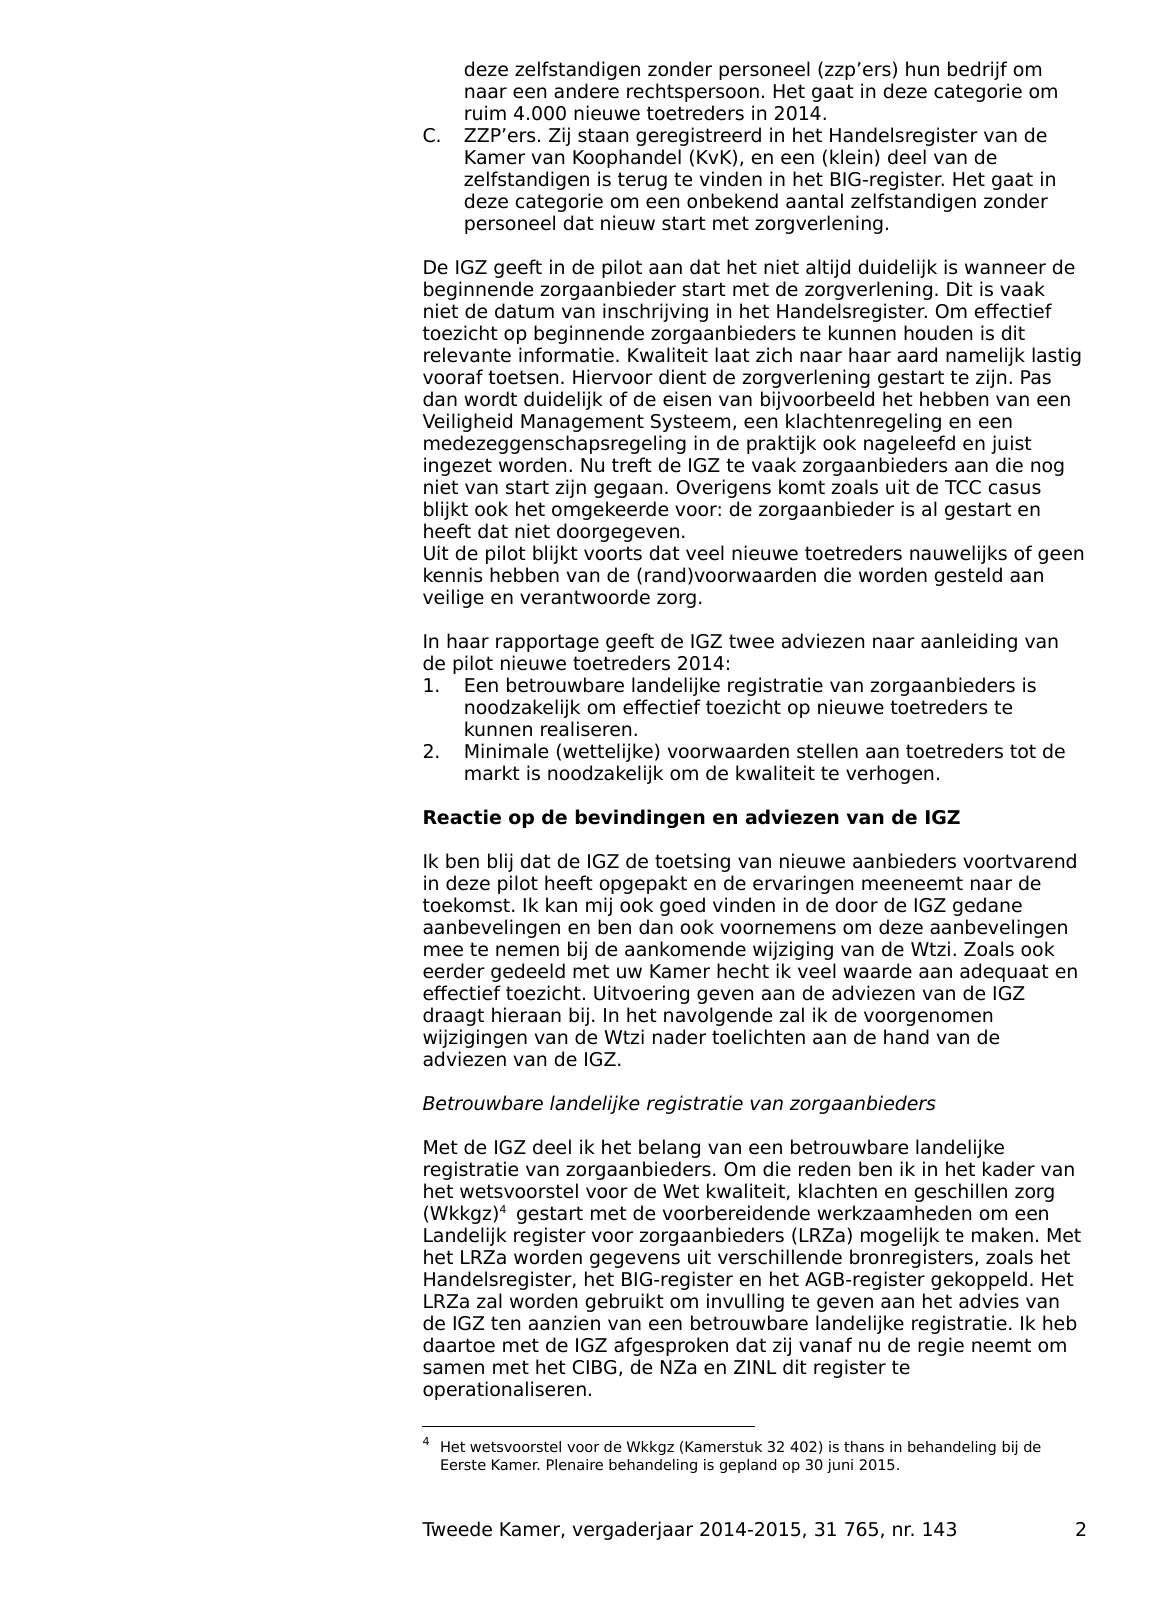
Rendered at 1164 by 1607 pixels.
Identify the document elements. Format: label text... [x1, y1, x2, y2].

text 2. Minimale (wettelijke) voorwaarden stellen aan toetreders tot de markt is noodzakelijk om de kwaliteit te verhogen. [422, 741, 1087, 785]
text Uit de pilot blijkt voorts dat veel nieuwe toetreders nauwelijks of geen kennis hebben van de (rand)voorwaarden die worden gesteld aan veilige en verantwoorde zorg. [422, 543, 1087, 609]
text Het wetsvoorstel voor de Wkkgz (Kamerstuk 32 402) is thans in behandeling bij de Eerste Kamer. Plenaire behandeling is gepland op 30 juni 2015. [422, 1435, 1087, 1474]
text Ik ben blij dat de IGZ de toetsing van nieuwe aanbieders voortvarend in deze pilot heeft opgepakt en de ervaringen meeneemt naar de toekomst. Ik kan mij ook goed vinden in de door de IGZ gedane aanbevelingen en ben dan ook voornemens om deze aanbevelingen mee te nemen bij de aankomende wijziging van de Wtzi. Zoals ook eerder gedeeld met uw Kamer hecht ik veel waarde aan adequaat en effectief toezicht. Uitvoering geven aan de adviezen van de IGZ draagt hieraan bij. In het navolgende zal ik de voorgenomen wijzigingen van de Wtzi nader toelichten aan de hand van de adviezen van de IGZ. [422, 851, 1087, 1071]
subtitle Reactie op de bevindingen en adviezen van de IGZ [422, 807, 1087, 829]
text 1. Een betrouwbare landelijke registratie van zorgaanbieders is noodzakelijk om effectief toezicht op nieuwe toetreders te kunnen realiseren. [422, 675, 1087, 741]
text deze zelfstandigen zonder personeel (zzp’ers) hun bedrijf om naar een andere rechtspersoon. Het gaat in deze categorie om ruim 4.000 nieuwe toetreders in 2014. [422, 59, 1087, 125]
text De IGZ geeft in de pilot aan dat het niet altijd duidelijk is wanneer de beginnende zorgaanbieder start met de zorgverlening. Dit is vaak niet de datum van inschrijving in het Handelsregister. Om effectief toezicht op beginnende zorgaanbieders te kunnen houden is dit relevante informatie. Kwaliteit laat zich naar haar aard namelijk lastig vooraf toetsen. Hiervoor dient de zorgverlening gestart te zijn. Pas dan wordt duidelijk of de eisen van bijvoorbeeld het hebben van een Veiligheid Management Systeem, een klachtenregeling en een medezeggenschapsregeling in de praktijk ook nageleefd en juist ingezet worden. Nu treft de IGZ te vaak zorgaanbieders aan die nog niet van start zijn gegaan. Overigens komt zoals uit de TCC casus blijkt ook het omgekeerde voor: de zorgaanbieder is al gestart en heeft dat niet doorgegeven. [422, 257, 1087, 543]
text Met de IGZ deel ik het belang van een betrouwbare landelijke registratie van zorgaanbieders. Om die reden ben ik in het kader van het wetsvoorstel voor de Wet kwaliteit, klachten en geschillen zorg (Wkkgz) gestart met de voorbereidende werkzaamheden om een Landelijk register voor zorgaanbieders (LRZa) mogelijk te maken. Met het LRZa worden gegevens uit verschillende bronregisters, zoals het Handelsregister, het BIG-register en het AGB-register gekoppeld. Het LRZa zal worden gebruikt om invulling te geven aan het advies van de IGZ ten aanzien van een betrouwbare landelijke registratie. Ik heb daartoe met de IGZ afgesproken dat zij vanaf nu de regie neemt om samen met het CIBG, de NZa en ZINL dit register te operationaliseren. [422, 1137, 1087, 1401]
subtitle Betrouwbare landelijke registratie van zorgaanbieders [422, 1093, 1087, 1115]
text In haar rapportage geeft de IGZ twee adviezen naar aanleiding van de pilot nieuwe toetreders 2014: [422, 631, 1087, 675]
text C. ZZP’ers. Zij staan geregistreerd in het Handelsregister van de Kamer van Koophandel (KvK), en een (klein) deel van de zelfstandigen is terug te vinden in het BIG-register. Het gaat in deze categorie om een onbekend aantal zelfstandigen zonder personeel dat nieuw start met zorgverlening. [422, 125, 1087, 235]
